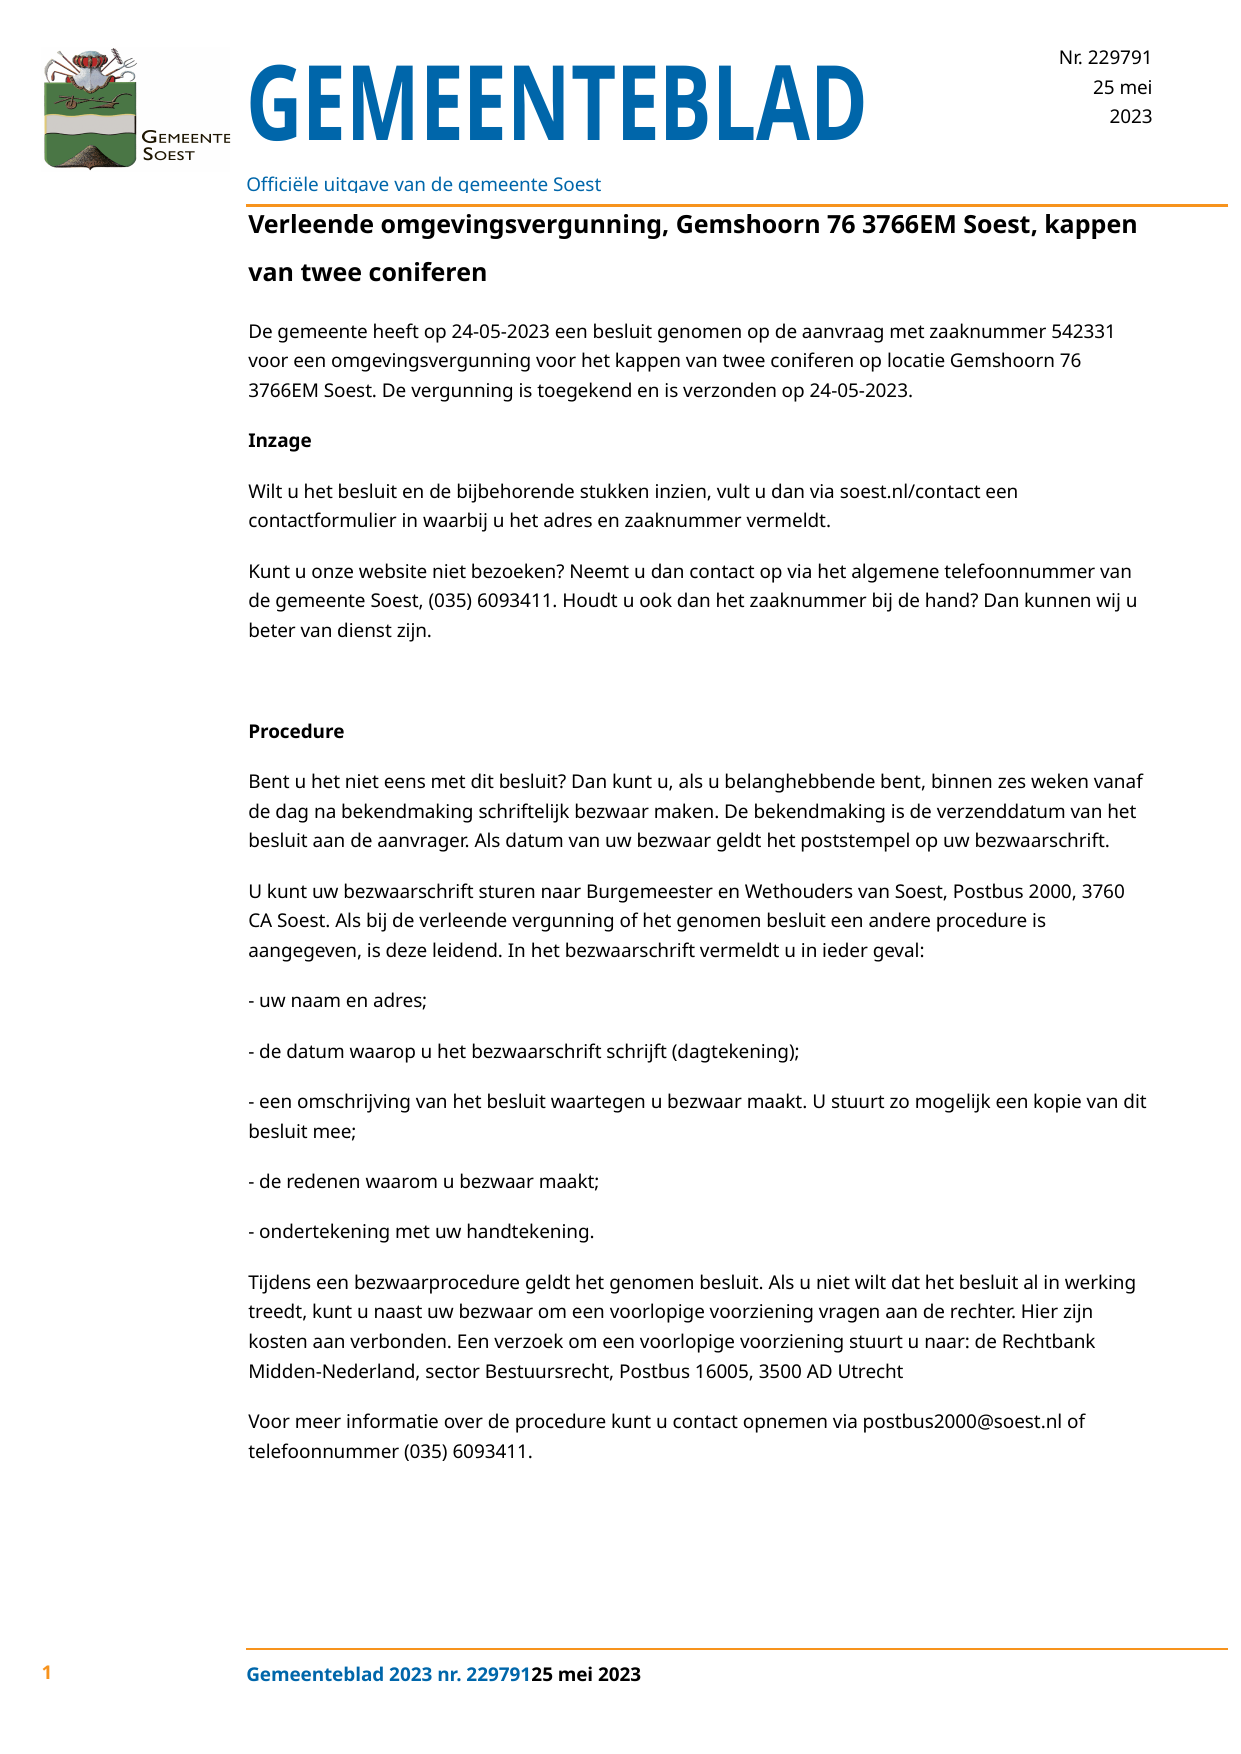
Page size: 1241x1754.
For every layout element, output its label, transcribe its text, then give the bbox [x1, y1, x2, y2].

text Bent u het niet eens met dit besluit? Dan kunt u, als u belanghebbende bent, binnen zes weken vanaf de dag na bekendmaking schriftelijk bezwaar maken. De bekendmaking is de verzenddatum van het besluit aan de aanvrager. Als datum van uw bezwaar geldt het poststempel op uw bezwaarschrift. [248, 768, 1152, 853]
text Verleende omgevingsvergunning, Gemshoorn 76 3766EM Soest, kappen van twee coniferen [248, 207, 1152, 288]
text Tijdens een bezwaarprocedure geldt het genomen besluit. Als u niet wilt dat het besluit al in werking treedt, kunt u naast uw bezwaar om een voorlopige voorziening vragen aan de rechter. Hier zijn kosten aan verbonden. Een verzoek om een voorlopige voorziening stuurt u naar: de Rechtbank Midden-Nederland, sector Bestuursrecht, Postbus 16005, 3500 AD Utrecht [248, 1269, 1152, 1384]
text Procedure [248, 718, 1152, 744]
text De gemeente heeft op 24-05-2023 een besluit genomen op de aanvraag met zaaknummer 542331 voor een omgevingsvergunning voor het kappen van twee coniferen op locatie Gemshoorn 76 3766EM Soest. De vergunning is toegekend en is verzonden op 24-05-2023. [248, 318, 1152, 403]
text Kunt u onze website niet bezoeken? Neemt u dan contact op via het algemene telefoonnummer van de gemeente Soest, (035) 6093411. Houdt u ook dan het zaaknummer bij de hand? Dan kunnen wij u beter van dienst zijn. [248, 558, 1152, 643]
text - uw naam en adres; [248, 987, 1152, 1013]
text U kunt uw bezwaarschrift sturen naar Burgemeester en Wethouders van Soest, Postbus 2000, 3760 CA Soest. Als bij de verleende vergunning of het genomen besluit een andere procedure is aangegeven, is deze leidend. In het bezwaarschrift vermeldt u in ieder geval: [248, 878, 1152, 963]
picture [41, 47, 231, 172]
text - de redenen waarom u bezwaar maakt; [248, 1168, 1152, 1194]
text Inzage [248, 427, 1152, 453]
text - de datum waarop u het bezwaarschrift schrijft (dagtekening); [248, 1038, 1152, 1064]
text - ondertekening met uw handtekening. [248, 1219, 1152, 1244]
text Voor meer informatie over de procedure kunt u contact opnemen via postbus2000@soest.nl of telefoonnummer (035) 6093411. [248, 1408, 1152, 1464]
text Wilt u het besluit en de bijbehorende stukken inzien, vult u dan via soest.nl/contact een contactformulier in waarbij u het adres en zaaknummer vermeldt. [248, 478, 1152, 533]
text - een omschrijving van het besluit waartegen u bezwaar maakt. U stuurt zo mogelijk een kopie van dit besluit mee; [248, 1088, 1152, 1144]
